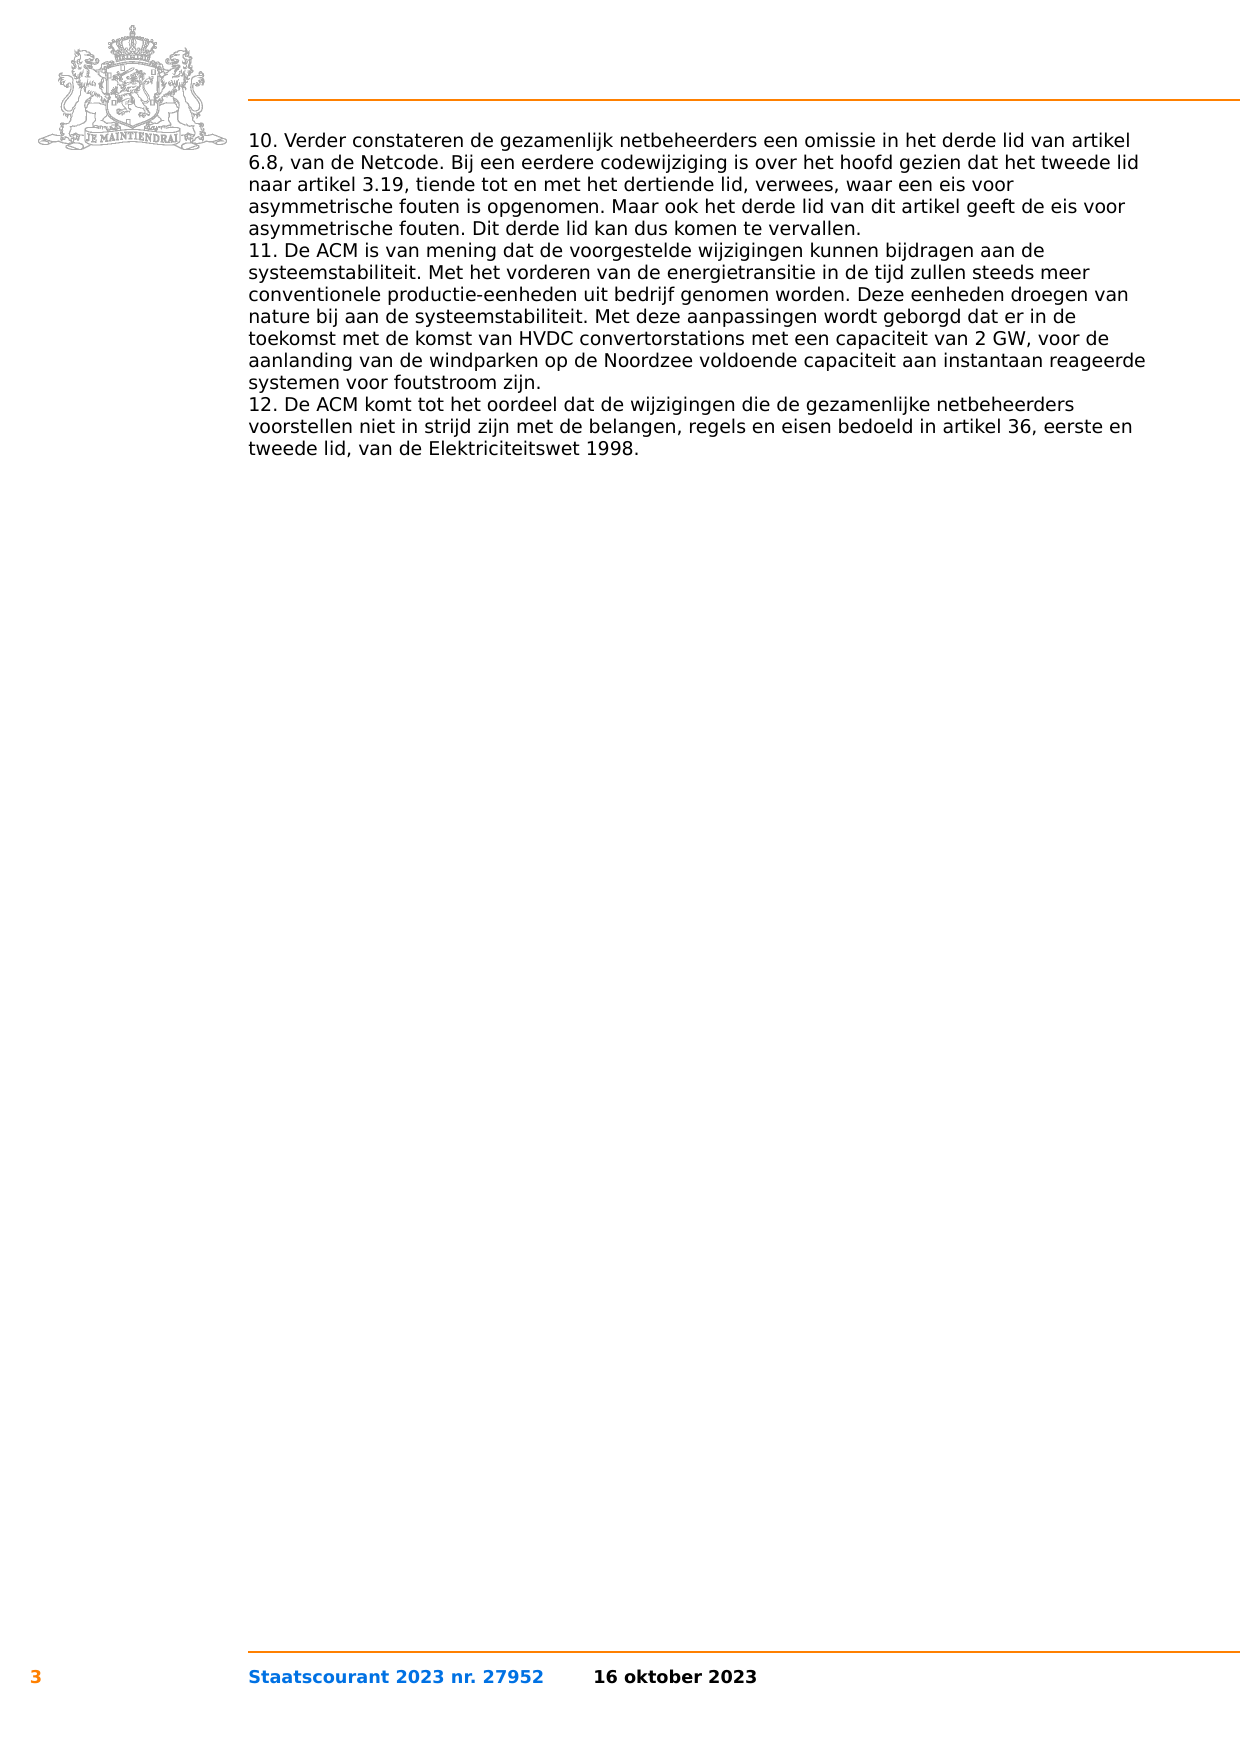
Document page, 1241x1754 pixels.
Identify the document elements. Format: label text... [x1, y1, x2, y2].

text 12. De ACM komt tot het oordeel dat de wijzigingen die de gezamenlijke netbeheerders voorstellen niet in strijd zijn met de belangen, regels en eisen bedoeld in artikel 36, eerste en tweede lid, van de Elektriciteitswet 1998. [248, 394, 1163, 459]
text 10. Verder constateren de gezamenlijk netbeheerders een omissie in het derde lid van artikel 6.8, van de Netcode. Bij een eerdere codewijziging is over het hoofd gezien dat het tweede lid naar artikel 3.19, tiende tot en met het dertiende lid, verwees, waar een eis voor asymmetrische fouten is opgenomen. Maar ook het derde lid van dit artikel geeft de eis voor asymmetrische fouten. Dit derde lid kan dus komen te vervallen. [248, 130, 1163, 240]
picture [38, 25, 227, 150]
text 11. De ACM is van mening dat de voorgestelde wijzigingen kunnen bijdragen aan de systeemstabiliteit. Met het vorderen van de energietransitie in de tijd zullen steeds meer conventionele productie-eenheden uit bedrijf genomen worden. Deze eenheden droegen van nature bij aan de systeemstabiliteit. Met deze aanpassingen wordt geborgd dat er in de toekomst met de komst van HVDC convertorstations met een capaciteit van 2 GW, voor de aanlanding van de windparken op de Noordzee voldoende capaciteit aan instantaan reageerde systemen voor foutstroom zijn. [248, 240, 1163, 394]
